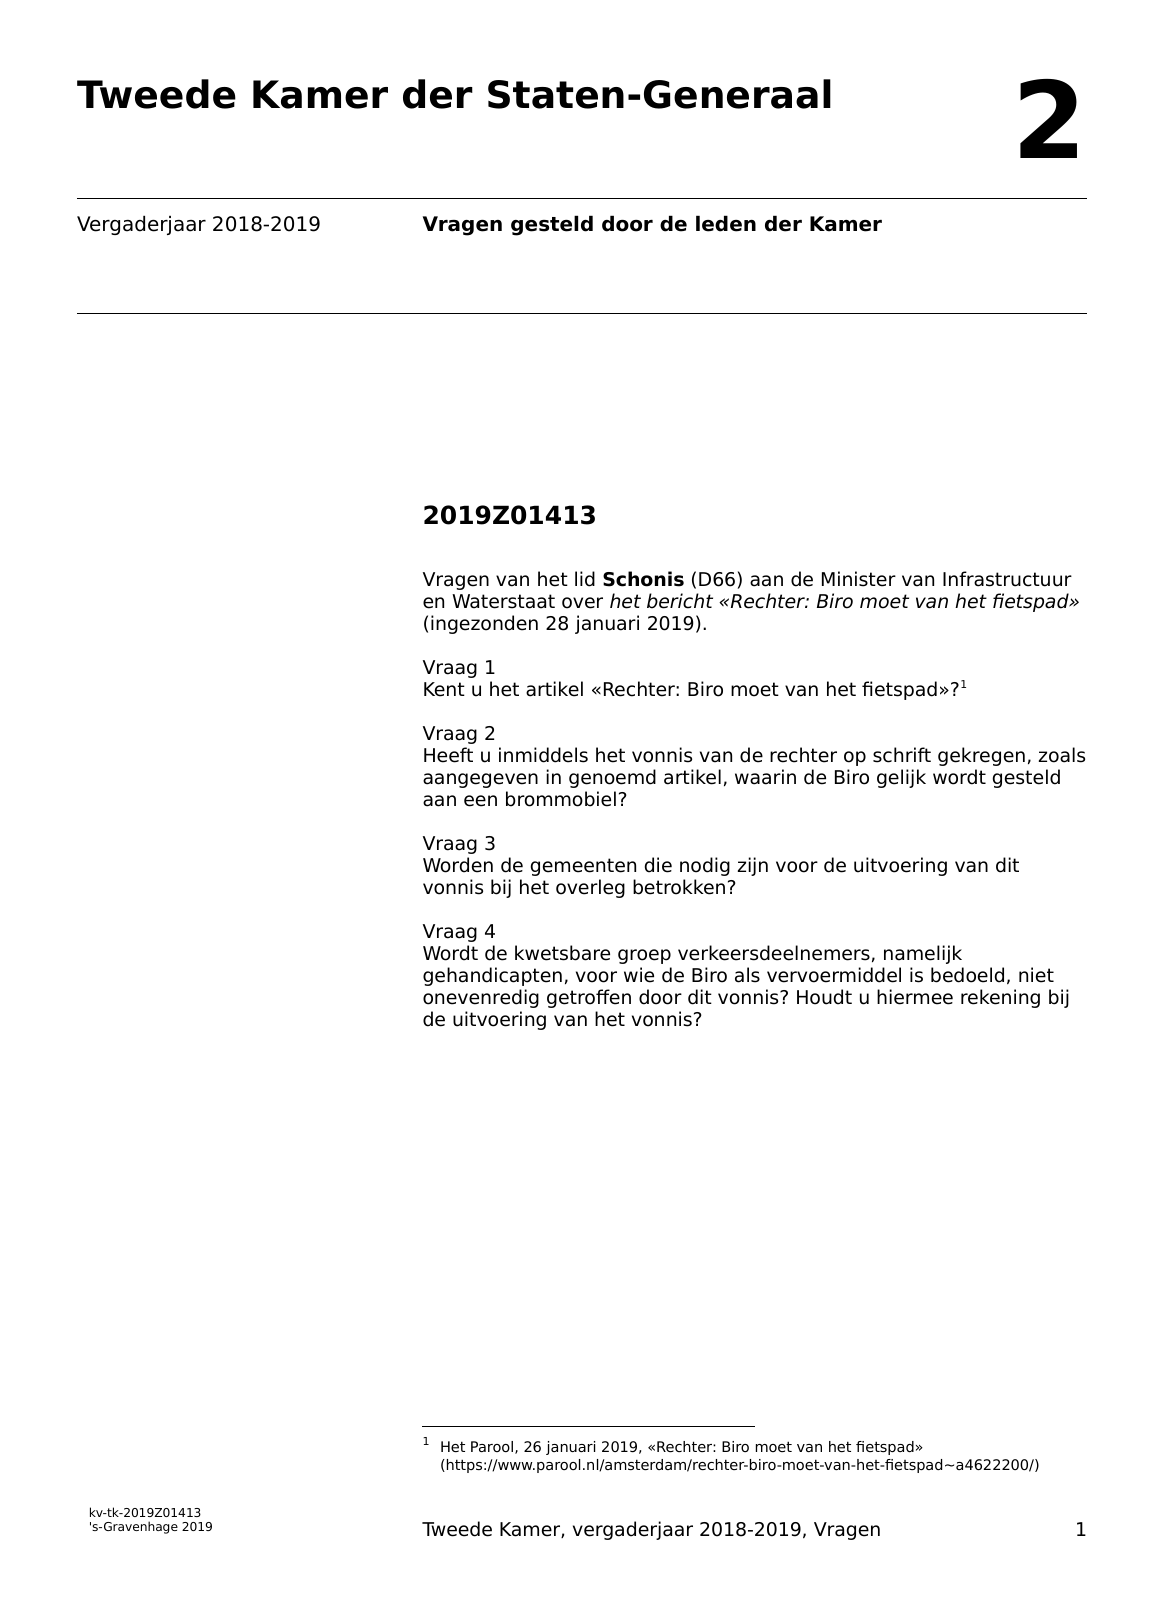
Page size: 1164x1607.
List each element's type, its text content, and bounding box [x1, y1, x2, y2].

text kv-tk-2019Z01413 [88, 1506, 323, 1520]
table_header 2 [886, 59, 1087, 198]
text Vraag 1 [422, 657, 1087, 679]
text Worden de gemeenten die nodig zijn voor de uitvoering van dit vonnis bij het overleg betrokken? [422, 855, 1087, 899]
text Vraag 2 [422, 723, 1087, 745]
table_cell Vergaderjaar 2018-2019 [77, 199, 422, 313]
text Het Parool, 26 januari 2019, «Rechter: Biro moet van het fietspad» (https://www.parool.nl/amsterdam/rechter-biro-moet-van-het-fietspad~a4622200/) [422, 1435, 1087, 1474]
text Wordt de kwetsbare groep verkeersdeelnemers, namelijk gehandicapten, voor wie de Biro als vervoermiddel is bedoeld, niet onevenredig getroffen door dit vonnis? Houdt u hiermee rekening bij de uitvoering van het vonnis? [422, 943, 1087, 1031]
table_header Tweede Kamer der Staten-Generaal [77, 59, 886, 198]
text Heeft u inmiddels het vonnis van de rechter op schrift gekregen, zoals aangegeven in genoemd artikel, waarin de Biro gelijk wordt gesteld aan een brommobiel? [422, 745, 1087, 811]
text 2019Z01413 [422, 501, 1087, 531]
text 's-Gravenhage 2019 [88, 1520, 323, 1534]
text Kent u het artikel «Rechter: Biro moet van het fietspad»? [422, 679, 1087, 701]
text Vraag 4 [422, 921, 1087, 943]
text Vragen van het lid Schonis (D66) aan de Minister van Infrastructuur en Waterstaat over het bericht «Rechter: Biro moet van het fietspad» (ingezonden 28 januari 2019). [422, 569, 1087, 635]
table_cell Vragen gesteld door de leden der Kamer [422, 199, 1087, 313]
text Vraag 3 [422, 833, 1087, 855]
